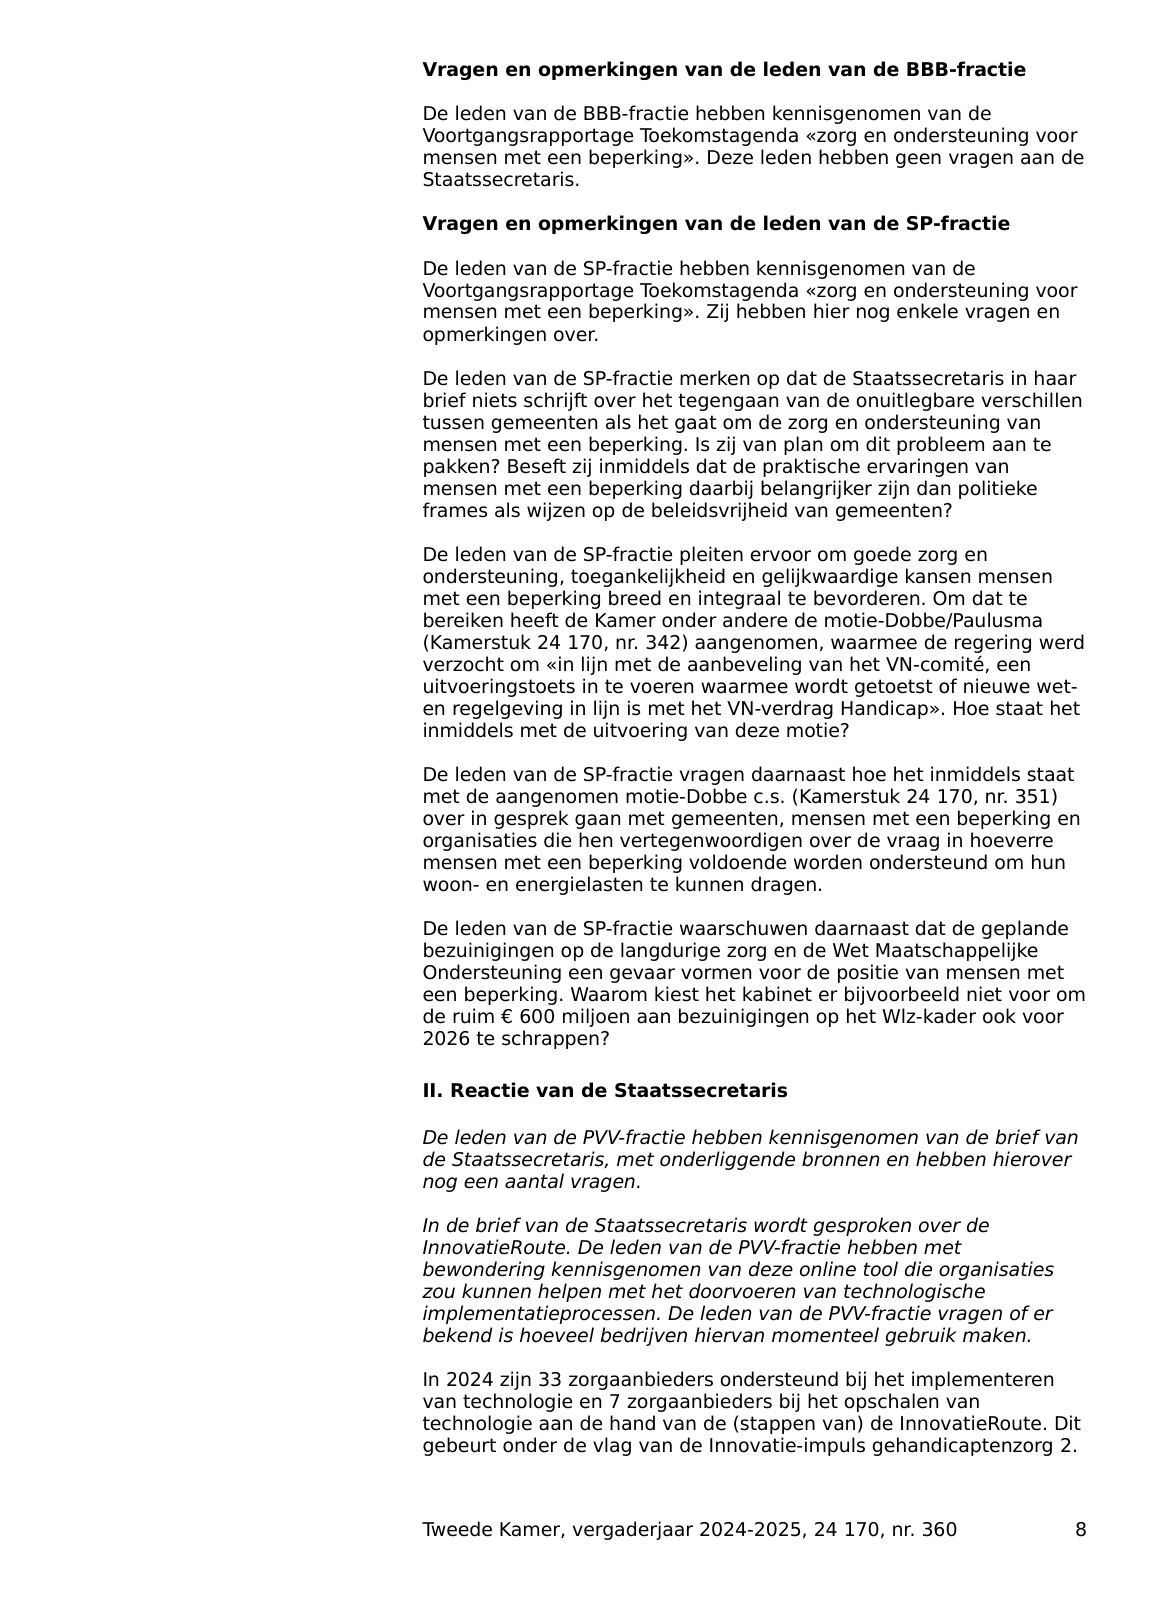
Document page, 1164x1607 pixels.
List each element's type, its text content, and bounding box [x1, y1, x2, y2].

text De leden van de SP-fractie hebben kennisgenomen van de Voortgangsrapportage Toekomstagenda «zorg en ondersteuning voor mensen met een beperking». Zij hebben hier nog enkele vragen en opmerkingen over. [422, 257, 1087, 345]
subtitle II. Reactie van de Staatssecretaris [422, 1079, 1087, 1102]
text De leden van de SP-fractie pleiten ervoor om goede zorg en ondersteuning, toegankelijkheid en gelijkwaardige kansen mensen met een beperking breed en integraal te bevorderen. Om dat te bereiken heeft de Kamer onder andere de motie-Dobbe/Paulusma (Kamerstuk 24 170, nr. 342) aangenomen, waarmee de regering werd verzocht om «in lijn met de aanbeveling van het VN-comité, een uitvoeringstoets in te voeren waarmee wordt getoetst of nieuwe wet- en regelgeving in lijn is met het VN-verdrag Handicap». Hoe staat het inmiddels met de uitvoering van deze motie? [422, 544, 1087, 741]
text De leden van de SP-fractie vragen daarnaast hoe het inmiddels staat met de aangenomen motie-Dobbe c.s. (Kamerstuk 24 170, nr. 351) over in gesprek gaan met gemeenten, mensen met een beperking en organisaties die hen vertegenwoordigen over de vraag in hoeverre mensen met een beperking voldoende worden ondersteund om hun woon- en energielasten te kunnen dragen. [422, 764, 1087, 896]
text In de brief van de Staatssecretaris wordt gesproken over de InnovatieRoute. De leden van de PVV-fractie hebben met bewondering kennisgenomen van deze online tool die organisaties zou kunnen helpen met het doorvoeren van technologische implementatieprocessen. De leden van de PVV-fractie vragen of er bekend is hoeveel bedrijven hiervan momenteel gebruik maken. [422, 1215, 1087, 1347]
subtitle Vragen en opmerkingen van de leden van de BBB-fractie [422, 59, 1087, 81]
text De leden van de SP-fractie waarschuwen daarnaast dat de geplande bezuinigingen op de langdurige zorg en de Wet Maatschappelijke Ondersteuning een gevaar vormen voor de positie van mensen met een beperking. Waarom kiest het kabinet er bijvoorbeeld niet voor om de ruim € 600 miljoen aan bezuinigingen op het Wlz-kader ook voor 2026 te schrappen? [422, 918, 1087, 1049]
text De leden van de PVV-fractie hebben kennisgenomen van de brief van de Staatssecretaris, met onderliggende bronnen en hebben hierover nog een aantal vragen. [422, 1127, 1087, 1192]
text In 2024 zijn 33 zorgaanbieders ondersteund bij het implementeren van technologie en 7 zorgaanbieders bij het opschalen van technologie aan de hand van de (stappen van) de InnovatieRoute. Dit gebeurt onder de vlag van de Innovatie-impuls gehandicaptenzorg 2. [422, 1369, 1087, 1457]
text De leden van de SP-fractie merken op dat de Staatssecretaris in haar brief niets schrijft over het tegengaan van de onuitlegbare verschillen tussen gemeenten als het gaat om de zorg en ondersteuning van mensen met een beperking. Is zij van plan om dit probleem aan te pakken? Beseft zij inmiddels dat de praktische ervaringen van mensen met een beperking daarbij belangrijker zijn dan politieke frames als wijzen op de beleidsvrijheid van gemeenten? [422, 368, 1087, 521]
subtitle Vragen en opmerkingen van de leden van de SP-fractie [422, 213, 1087, 235]
text De leden van de BBB-fractie hebben kennisgenomen van de Voortgangsrapportage Toekomstagenda «zorg en ondersteuning voor mensen met een beperking». Deze leden hebben geen vragen aan de Staatssecretaris. [422, 103, 1087, 191]
